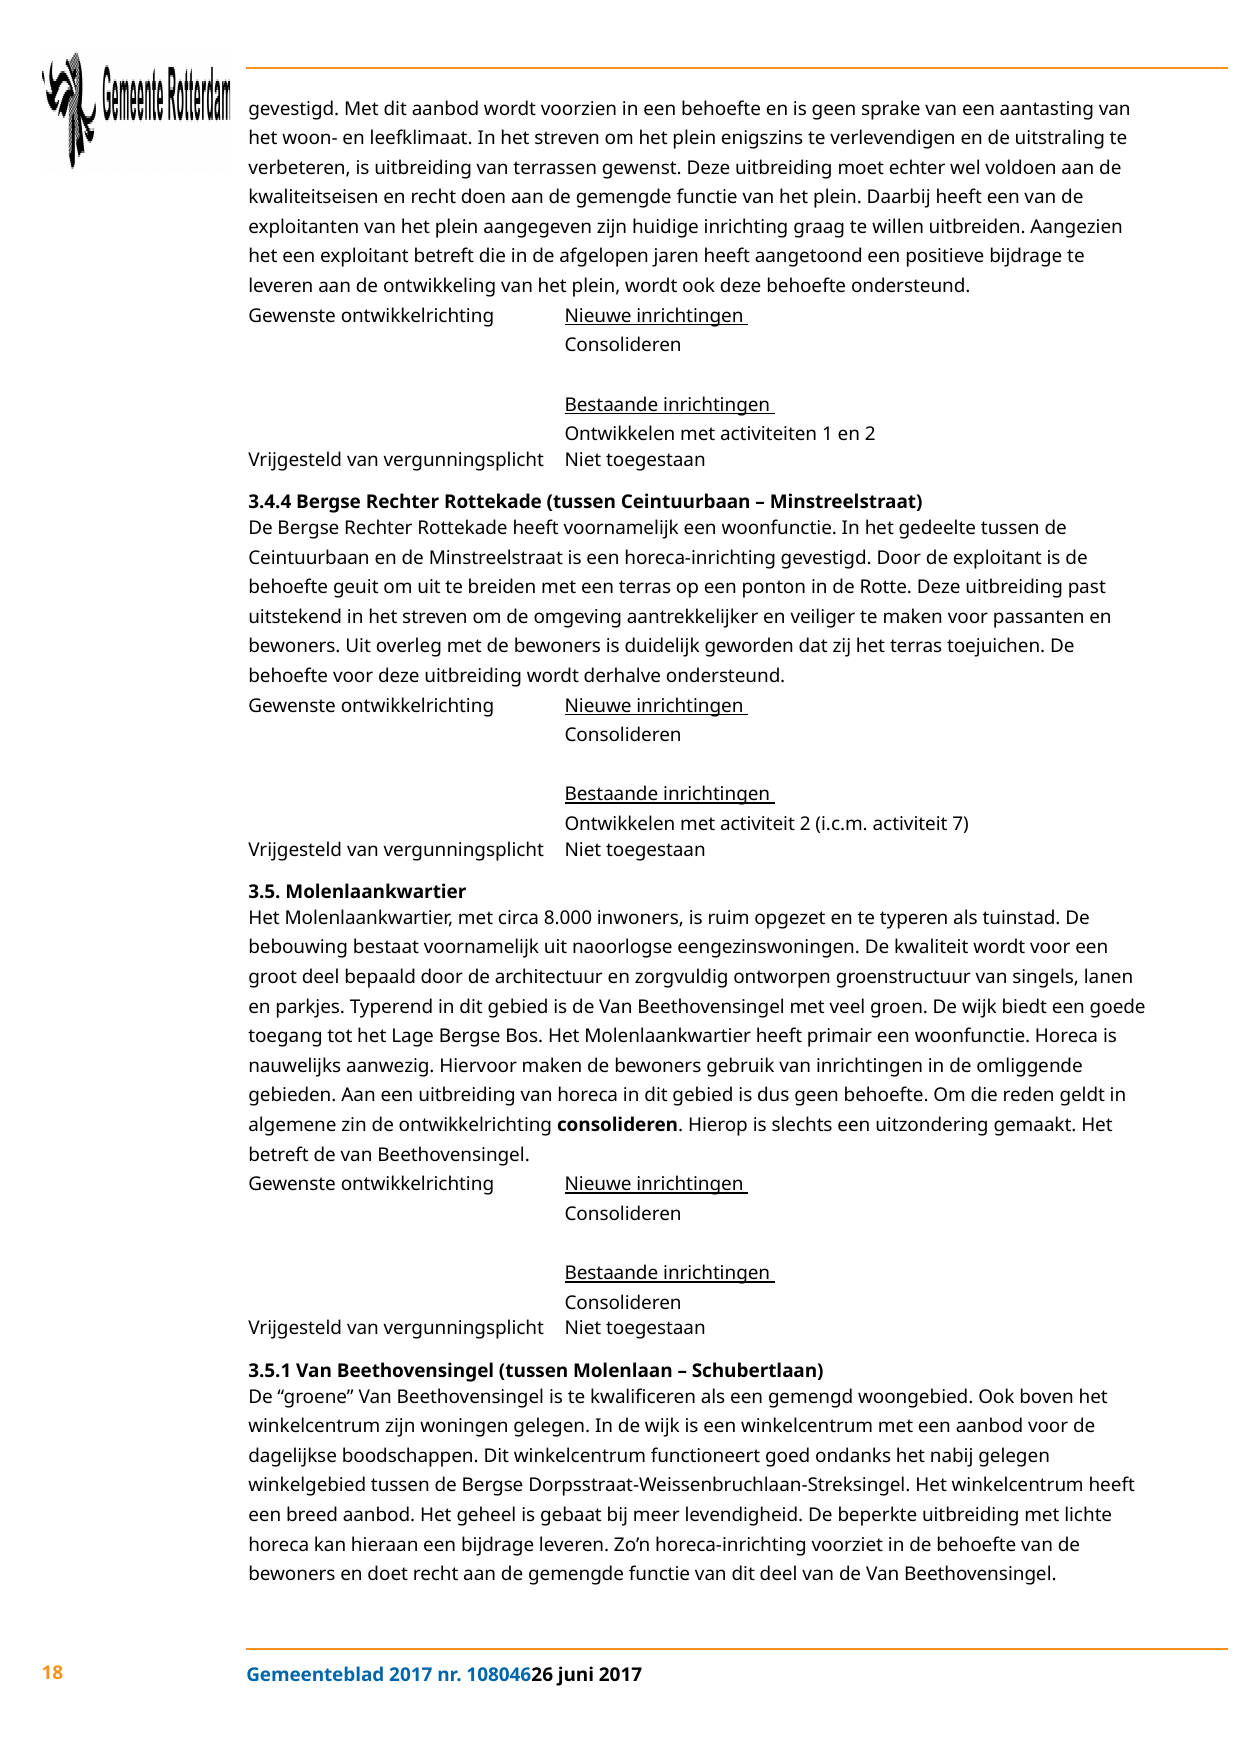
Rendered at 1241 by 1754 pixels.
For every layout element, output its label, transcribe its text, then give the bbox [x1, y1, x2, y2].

table_header Gewenste ontwikkelrichting [248, 692, 564, 836]
table_cell Niet toegestaan [564, 1315, 1152, 1340]
table_cell Vrijgesteld van vergunningsplicht [248, 836, 564, 862]
table_cell Vrijgesteld van vergunningsplicht [248, 446, 564, 472]
picture [41, 47, 231, 172]
table_header Nieuwe inrichtingen Consolideren Bestaande inrichtingen Ontwikkelen met activiteiten 1 en 2 [564, 302, 1152, 446]
text 3.4.4 Bergse Rechter Rottekade (tussen Ceintuurbaan – Minstreelstraat) [248, 488, 1152, 514]
table_cell Niet toegestaan [564, 836, 1152, 862]
text 3.5.1 Van Beethovensingel (tussen Molenlaan – Schubertlaan) [248, 1357, 1152, 1383]
table_header Gewenste ontwikkelrichting [248, 302, 564, 446]
table_cell Niet toegestaan [564, 446, 1152, 472]
text De “groene” Van Beethovensingel is te kwalificeren als een gemengd woongebied. Ook boven het winkelcentrum zijn woningen gelegen. In de wijk is een winkelcentrum met een aanbod voor de dagelijkse boodschappen. Dit winkelcentrum functioneert goed ondanks het nabij gelegen winkelgebied tussen de Bergse Dorpsstraat-Weissenbruchlaan-Streksingel. Het winkelcentrum heeft een breed aanbod. Het geheel is gebaat bij meer levendigheid. De beperkte uitbreiding met lichte horeca kan hieraan een bijdrage leveren. Zo’n horeca-inrichting voorziet in de behoefte van de bewoners en doet recht aan de gemengde functie van dit deel van de Van Beethovensingel. [248, 1383, 1152, 1586]
table_header Gewenste ontwikkelrichting [248, 1171, 564, 1314]
table_header Nieuwe inrichtingen Consolideren Bestaande inrichtingen Consolideren [564, 1171, 1152, 1314]
text De Bergse Rechter Rottekade heeft voornamelijk een woonfunctie. In het gedeelte tussen de Ceintuurbaan en de Minstreelstraat is een horeca-inrichting gevestigd. Door de exploitant is de behoefte geuit om uit te breiden met een terras op een ponton in de Rotte. Deze uitbreiding past uitstekend in het streven om de omgeving aantrekkelijker en veiliger te maken voor passanten en bewoners. Uit overleg met de bewoners is duidelijk geworden dat zij het terras toejuichen. De behoefte voor deze uitbreiding wordt derhalve ondersteund. [248, 514, 1152, 688]
text 3.5. Molenlaankwartier [248, 878, 1152, 904]
table_header Nieuwe inrichtingen Consolideren Bestaande inrichtingen Ontwikkelen met activiteit 2 (i.c.m. activiteit 7) [564, 692, 1152, 836]
text gevestigd. Met dit aanbod wordt voorzien in een behoefte en is geen sprake van een aantasting van het woon- en leefklimaat. In het streven om het plein enigszins te verlevendigen en de uitstraling te verbeteren, is uitbreiding van terrassen gewenst. Deze uitbreiding moet echter wel voldoen aan de kwaliteitseisen en recht doen aan de gemengde functie van het plein. Daarbij heeft een van de exploitanten van het plein aangegeven zijn huidige inrichting graag te willen uitbreiden. Aangezien het een exploitant betreft die in de afgelopen jaren heeft aangetoond een positieve bijdrage te leveren aan de ontwikkeling van het plein, wordt ook deze behoefte ondersteund. [248, 95, 1152, 298]
table_cell Vrijgesteld van vergunningsplicht [248, 1315, 564, 1340]
text Het Molenlaankwartier, met circa 8.000 inwoners, is ruim opgezet en te typeren als tuinstad. De bebouwing bestaat voornamelijk uit naoorlogse eengezinswoningen. De kwaliteit wordt voor een groot deel bepaald door de architectuur en zorgvuldig ontworpen groenstructuur van singels, lanen en parkjes. Typerend in dit gebied is de Van Beethovensingel met veel groen. De wijk biedt een goede toegang tot het Lage Bergse Bos. Het Molenlaankwartier heeft primair een woonfunctie. Horeca is nauwelijks aanwezig. Hiervoor maken de bewoners gebruik van inrichtingen in de omliggende gebieden. Aan een uitbreiding van horeca in dit gebied is dus geen behoefte. Om die reden geldt in algemene zin de ontwikkelrichting consolideren. Hierop is slechts een uitzondering gemaakt. Het betreft de van Beethovensingel. [248, 904, 1152, 1167]
